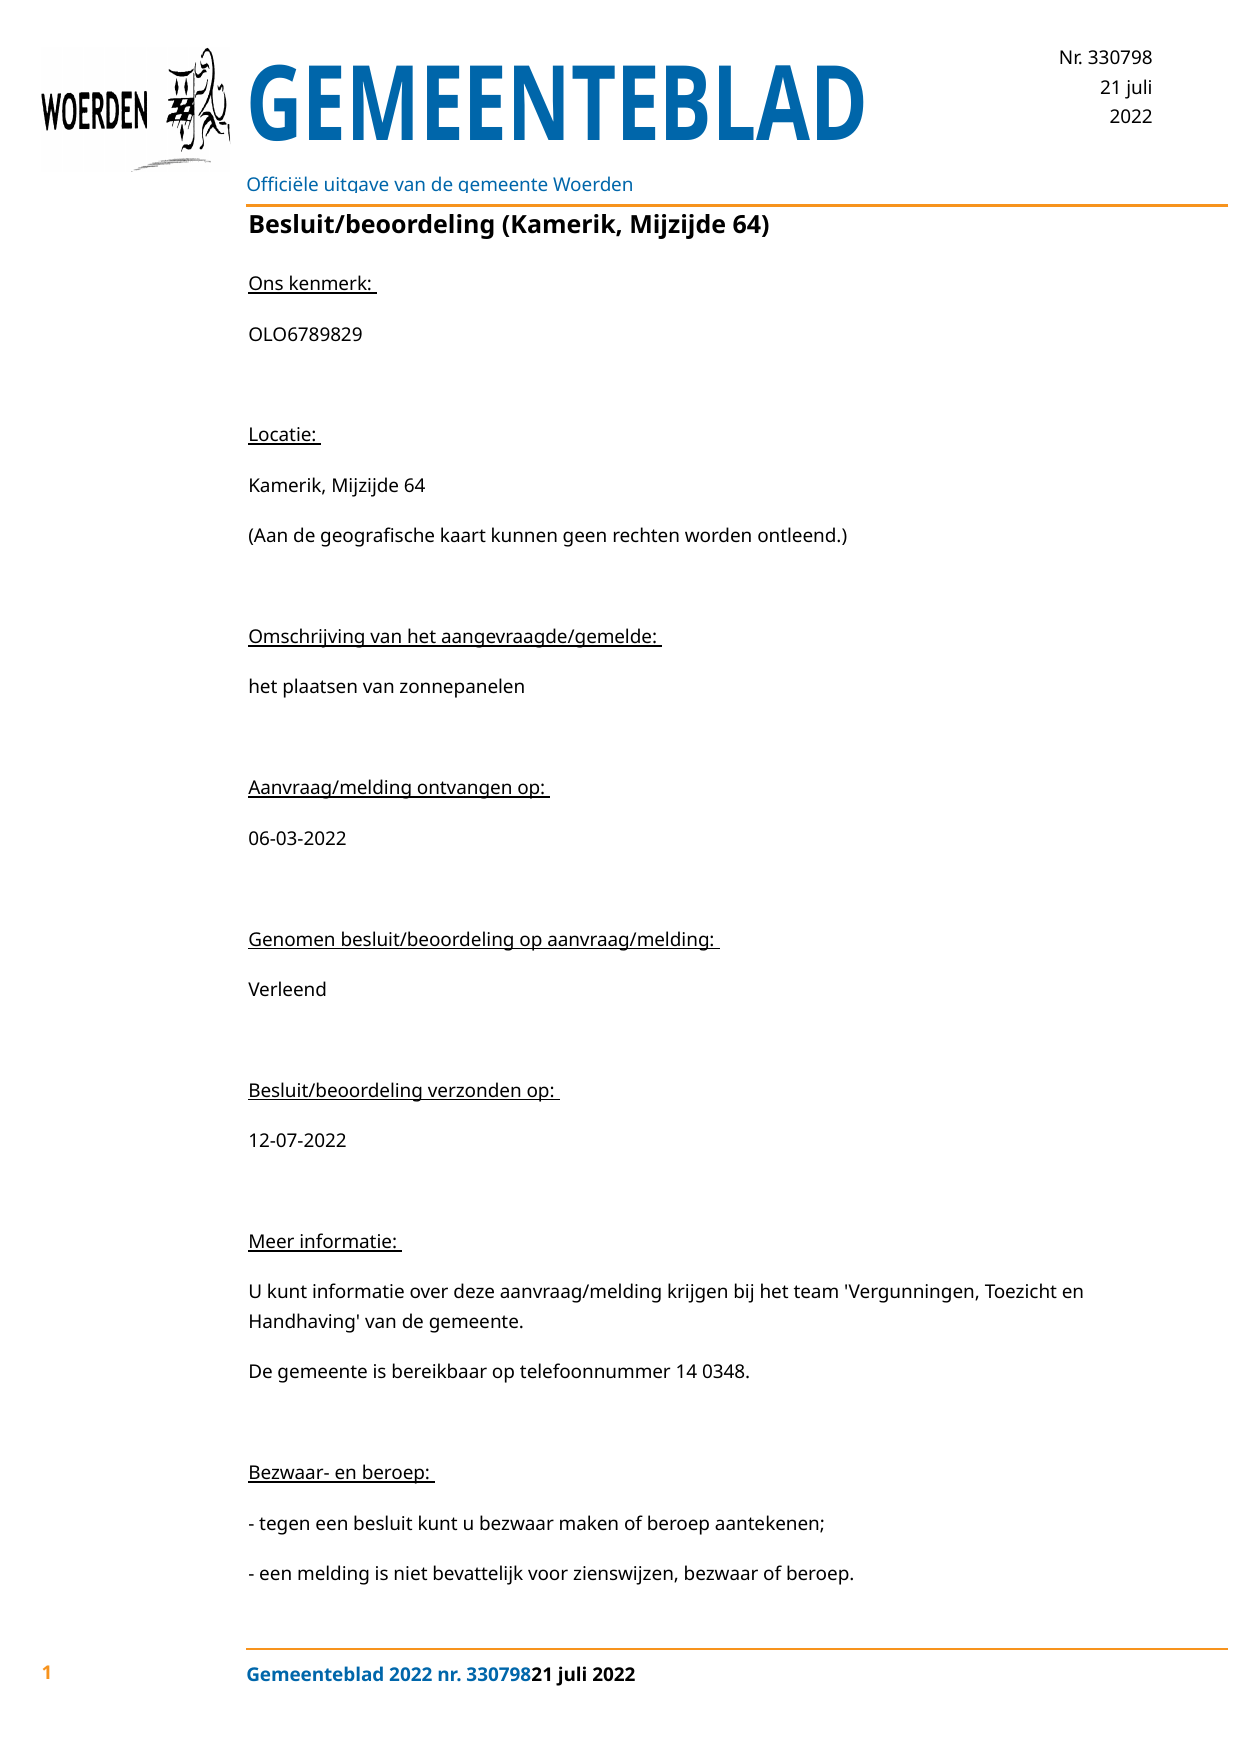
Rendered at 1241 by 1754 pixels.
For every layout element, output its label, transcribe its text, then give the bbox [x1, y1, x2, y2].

text Besluit/beoordeling verzonden op: [248, 1077, 1152, 1103]
text OLO6789829 [248, 321, 1152, 346]
text Kamerik, Mijzijde 64 [248, 472, 1152, 498]
text 06-03-2022 [248, 825, 1152, 851]
text Meer informatie: [248, 1228, 1152, 1254]
picture [41, 47, 231, 172]
text (Aan de geografische kaart kunnen geen rechten worden ontleend.) [248, 522, 1152, 548]
text Besluit/beoordeling (Kamerik, Mijzijde 64) [248, 207, 1152, 241]
text - een melding is niet bevattelijk voor zienswijzen, bezwaar of beroep. [248, 1560, 1152, 1586]
text Genomen besluit/beoordeling op aanvraag/melding: [248, 926, 1152, 951]
text Omschrijving van het aangevraagde/gemelde: [248, 623, 1152, 649]
text De gemeente is bereikbaar op telefoonnummer 14 0348. [248, 1359, 1152, 1384]
text 12-07-2022 [248, 1127, 1152, 1153]
text Aanvraag/melding ontvangen op: [248, 774, 1152, 800]
text Ons kenmerk: [248, 270, 1152, 296]
text U kunt informatie over deze aanvraag/melding krijgen bij het team 'Vergunningen, Toezicht en Handhaving' van de gemeente. [248, 1279, 1152, 1334]
text het plaatsen van zonnepanelen [248, 674, 1152, 699]
text Locatie: [248, 422, 1152, 447]
text Bezwaar- en beroep: [248, 1459, 1152, 1485]
text Verleend [248, 976, 1152, 1002]
text - tegen een besluit kunt u bezwaar maken of beroep aantekenen; [248, 1510, 1152, 1536]
